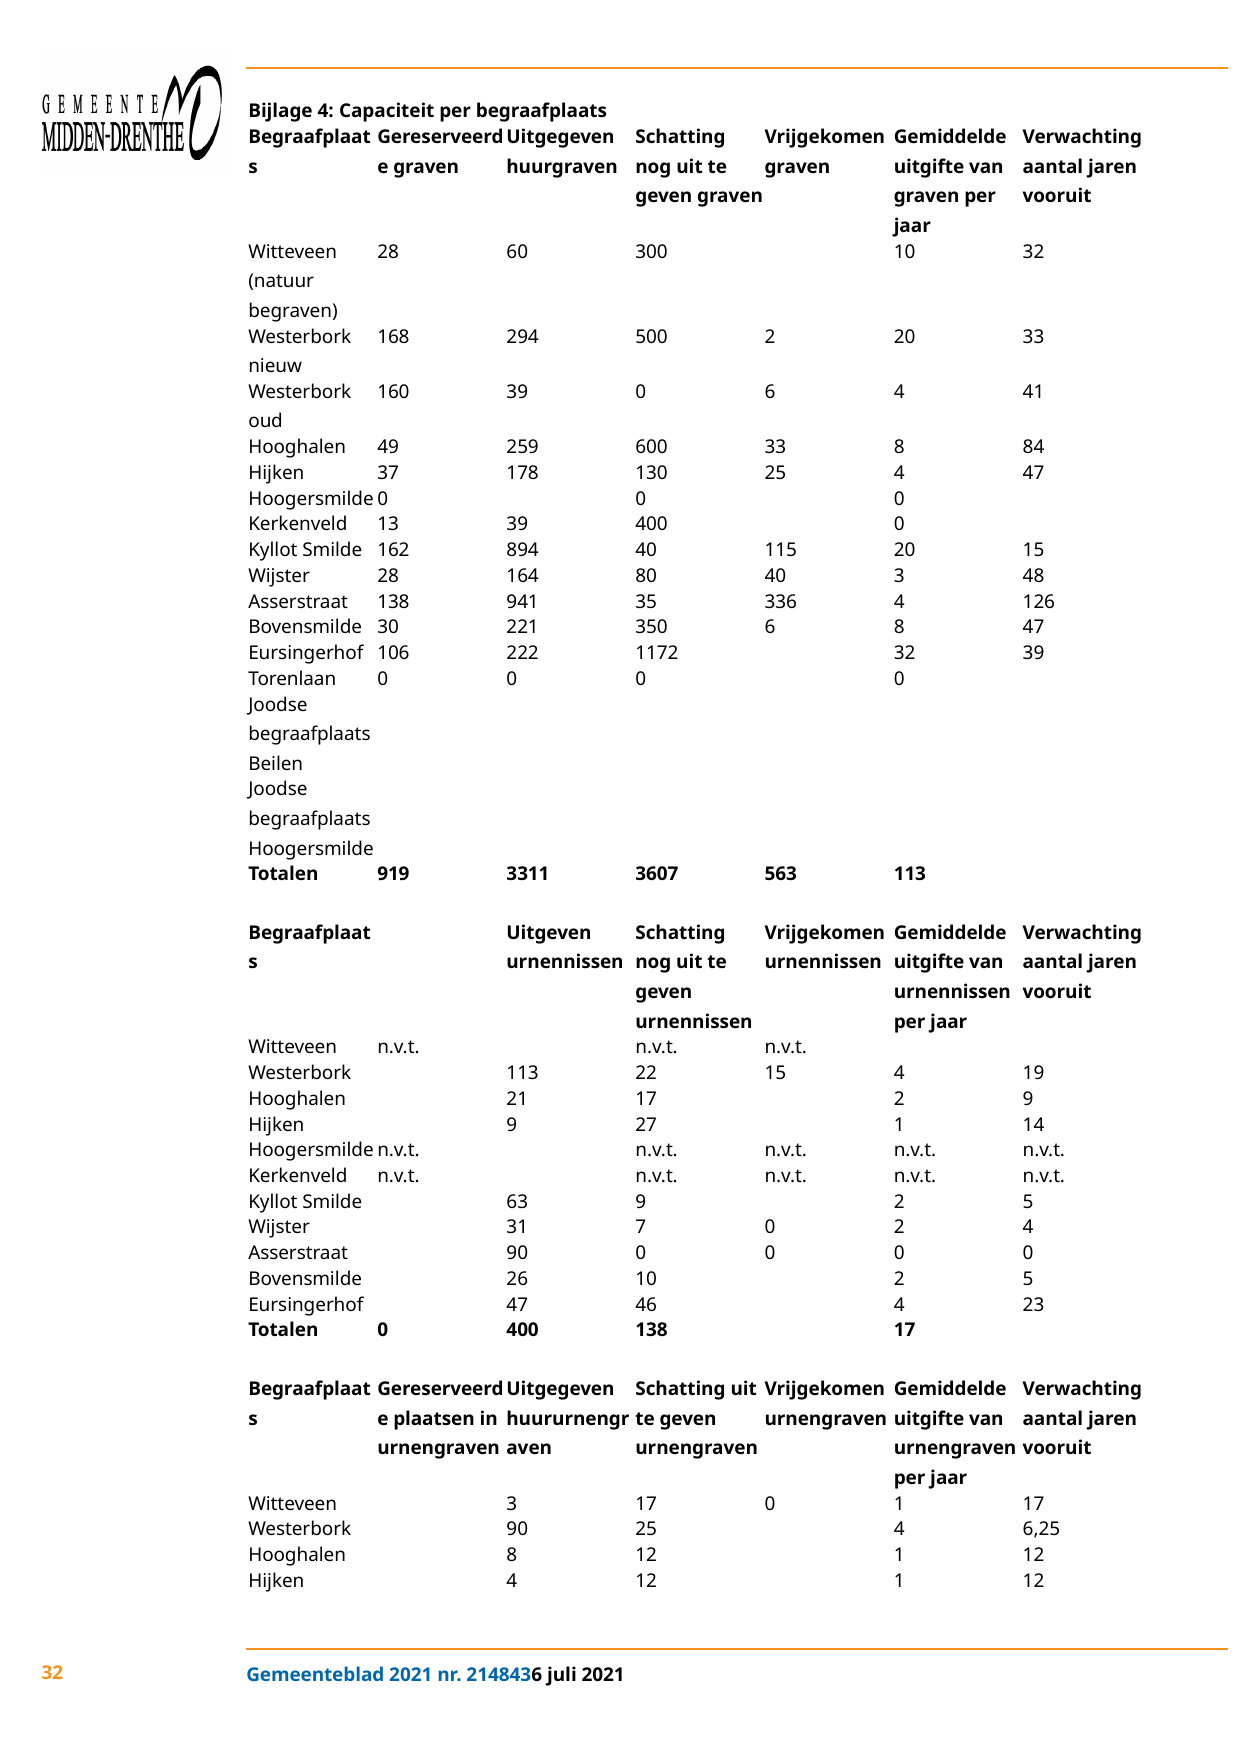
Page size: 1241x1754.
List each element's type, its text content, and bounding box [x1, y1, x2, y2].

table_cell n.v.t. [1023, 1162, 1152, 1188]
table_cell 9 [635, 1188, 764, 1214]
table_cell n.v.t. [764, 1034, 893, 1059]
table_cell [764, 776, 893, 861]
table_cell 0 [635, 1240, 764, 1265]
table_cell 130 [635, 459, 764, 485]
table_cell [377, 1541, 506, 1567]
table_cell 563 [764, 861, 893, 886]
table_cell 0 [1023, 1240, 1152, 1265]
table_cell Witteveen [248, 1490, 377, 1516]
table_cell 39 [1023, 639, 1152, 665]
table_cell Westerbork [248, 1059, 377, 1085]
table_cell 221 [506, 614, 635, 639]
table_cell Wijster [248, 562, 377, 588]
table_cell [764, 511, 893, 536]
table_cell 12 [635, 1541, 764, 1567]
table_header Verwachting aantal jaren vooruit [1023, 919, 1152, 1034]
table_cell 6 [764, 614, 893, 639]
table_cell 35 [635, 588, 764, 613]
table_cell 5 [1023, 1265, 1152, 1291]
table_cell 0 [894, 665, 1022, 691]
table_cell 47 [1023, 459, 1152, 485]
table_cell 600 [635, 434, 764, 459]
table_cell 4 [894, 588, 1022, 613]
table_cell 4 [1023, 1214, 1152, 1239]
table_cell [377, 776, 506, 861]
table_cell [377, 1240, 506, 1265]
table_cell 3607 [635, 861, 764, 886]
table_cell [1023, 861, 1152, 886]
table_cell n.v.t. [635, 1137, 764, 1162]
table_cell 168 [377, 323, 506, 378]
table_cell 2 [894, 1265, 1022, 1291]
table_cell [377, 1111, 506, 1137]
table_cell 4 [894, 378, 1022, 433]
table_header Begraafplaats [248, 1375, 377, 1490]
table_cell 164 [506, 562, 635, 588]
table_cell [894, 776, 1022, 861]
table_cell 41 [1023, 378, 1152, 433]
table_cell n.v.t. [894, 1137, 1022, 1162]
table_cell [377, 1085, 506, 1111]
table_cell 37 [377, 459, 506, 485]
table_cell [635, 691, 764, 776]
table_cell [1023, 691, 1152, 776]
table_cell n.v.t. [377, 1162, 506, 1188]
table_cell 33 [1023, 323, 1152, 378]
table_cell 13 [377, 511, 506, 536]
table_cell 138 [377, 588, 506, 613]
table_cell [506, 691, 635, 776]
table_cell [1023, 1317, 1152, 1342]
table_cell n.v.t. [635, 1034, 764, 1059]
table_header Uitgegeven huururnengraven [506, 1375, 635, 1490]
table_cell Bovensmilde [248, 614, 377, 639]
table_cell 1 [894, 1567, 1022, 1593]
table_cell Hijken [248, 1111, 377, 1137]
table_cell 19 [1023, 1059, 1152, 1085]
table_header Verwachting aantal jaren vooruit [1023, 1375, 1152, 1490]
table_cell Totalen [248, 861, 377, 886]
table_cell [1023, 485, 1152, 511]
table_cell 14 [1023, 1111, 1152, 1137]
table_cell 90 [506, 1516, 635, 1541]
table_cell [377, 1265, 506, 1291]
table_cell [1023, 511, 1152, 536]
table_cell 12 [635, 1567, 764, 1593]
table_cell 25 [635, 1516, 764, 1541]
table_cell 160 [377, 378, 506, 433]
table_cell Hijken [248, 459, 377, 485]
table_cell 294 [506, 323, 635, 378]
table_cell Kerkenveld [248, 1162, 377, 1188]
table_cell [1023, 1034, 1152, 1059]
table_cell 7 [635, 1214, 764, 1239]
table_cell Hoogersmilde [248, 1137, 377, 1162]
table_header Schatting nog uit te geven urnennissen [635, 919, 764, 1034]
table_cell 21 [506, 1085, 635, 1111]
table_cell 2 [894, 1085, 1022, 1111]
table_cell Hooghalen [248, 434, 377, 459]
table_cell [764, 1541, 893, 1567]
table_cell 8 [894, 434, 1022, 459]
table_cell Westerbork oud [248, 378, 377, 433]
table_cell [506, 1137, 635, 1162]
table_cell [635, 776, 764, 861]
table_header Verwachting aantal jaren vooruit [1023, 124, 1152, 238]
table_cell [377, 1291, 506, 1317]
table_cell 33 [764, 434, 893, 459]
table_cell 350 [635, 614, 764, 639]
table_cell 0 [894, 1240, 1022, 1265]
table_cell Witteveen (natuur begraven) [248, 238, 377, 323]
table_cell 4 [894, 1059, 1022, 1085]
table_cell 336 [764, 588, 893, 613]
table_cell 46 [635, 1291, 764, 1317]
table_cell 17 [635, 1085, 764, 1111]
table_cell [377, 1516, 506, 1541]
table_cell Westerbork nieuw [248, 323, 377, 378]
table_cell [894, 1034, 1022, 1059]
table_cell 63 [506, 1188, 635, 1214]
table_cell n.v.t. [377, 1137, 506, 1162]
table_cell 113 [894, 861, 1022, 886]
table_cell Kerkenveld [248, 511, 377, 536]
table_cell 4 [894, 459, 1022, 485]
table_cell 23 [1023, 1291, 1152, 1317]
table_header [377, 919, 506, 1034]
table_cell [894, 691, 1022, 776]
table_cell 25 [764, 459, 893, 485]
table_cell 1 [894, 1541, 1022, 1567]
table_cell 1 [894, 1490, 1022, 1516]
table_cell 15 [1023, 536, 1152, 562]
table_cell 400 [506, 1317, 635, 1342]
table_cell 3311 [506, 861, 635, 886]
table_cell Wijster [248, 1214, 377, 1239]
picture [41, 47, 231, 172]
table_cell 894 [506, 536, 635, 562]
table_header Begraafplaats [248, 919, 377, 1034]
table_cell n.v.t. [894, 1162, 1022, 1188]
table_cell 941 [506, 588, 635, 613]
table_cell 28 [377, 238, 506, 323]
table_cell 6 [764, 378, 893, 433]
table_cell [764, 1516, 893, 1541]
table_cell Bovensmilde [248, 1265, 377, 1291]
table_cell 10 [635, 1265, 764, 1291]
table_cell 5 [1023, 1188, 1152, 1214]
table_cell Kyllot Smilde [248, 536, 377, 562]
table_cell 40 [764, 562, 893, 588]
table_header Vrijgekomen graven [764, 124, 893, 238]
table_cell [764, 1085, 893, 1111]
table_cell [764, 691, 893, 776]
table_cell 0 [764, 1240, 893, 1265]
table_header Uitgegeven huurgraven [506, 124, 635, 238]
table_cell 28 [377, 562, 506, 588]
table_cell 32 [1023, 238, 1152, 323]
table_cell 400 [635, 511, 764, 536]
table_cell 47 [506, 1291, 635, 1317]
table_header Schatting nog uit te geven graven [635, 124, 764, 238]
table_cell 39 [506, 378, 635, 433]
table_cell Eursingerhof [248, 639, 377, 665]
table_cell Eursingerhof [248, 1291, 377, 1317]
table_cell 162 [377, 536, 506, 562]
table_cell 20 [894, 323, 1022, 378]
table_cell [764, 1567, 893, 1593]
table_cell 2 [894, 1214, 1022, 1239]
table_cell [764, 238, 893, 323]
table_cell Witteveen [248, 1034, 377, 1059]
table_cell 126 [1023, 588, 1152, 613]
table_cell 113 [506, 1059, 635, 1085]
table_cell 6,25 [1023, 1516, 1152, 1541]
table_cell Hoogersmilde [248, 485, 377, 511]
table_cell 8 [506, 1541, 635, 1567]
table_cell 20 [894, 536, 1022, 562]
table_cell 3 [894, 562, 1022, 588]
table_cell 17 [635, 1490, 764, 1516]
table_cell [764, 485, 893, 511]
table_cell 115 [764, 536, 893, 562]
table_cell 0 [377, 1317, 506, 1342]
table_cell 17 [1023, 1490, 1152, 1516]
table_header Vrijgekomen urnennissen [764, 919, 893, 1034]
table_cell 0 [764, 1490, 893, 1516]
table_cell 26 [506, 1265, 635, 1291]
table_cell Totalen [248, 1317, 377, 1342]
table_cell 106 [377, 639, 506, 665]
table_cell 4 [506, 1567, 635, 1593]
table_cell [377, 691, 506, 776]
table_cell 9 [1023, 1085, 1152, 1111]
table_cell 2 [894, 1188, 1022, 1214]
table_header Gereserveerde graven [377, 124, 506, 238]
table_cell [1023, 665, 1152, 691]
table_header Uitgeven urnennissen [506, 919, 635, 1034]
table_cell 138 [635, 1317, 764, 1342]
table_header Gereserveerde plaatsen in urnengraven [377, 1375, 506, 1490]
table_cell [506, 485, 635, 511]
table_cell 10 [894, 238, 1022, 323]
table_cell 30 [377, 614, 506, 639]
table_cell 60 [506, 238, 635, 323]
table_header Schatting uit te geven urnengraven [635, 1375, 764, 1490]
table_cell 222 [506, 639, 635, 665]
table_cell 47 [1023, 614, 1152, 639]
table_cell 31 [506, 1214, 635, 1239]
table_cell [764, 1111, 893, 1137]
table_cell [377, 1188, 506, 1214]
table_cell n.v.t. [635, 1162, 764, 1188]
table_cell 12 [1023, 1567, 1152, 1593]
table_cell [764, 1317, 893, 1342]
table_cell [377, 1490, 506, 1516]
table_cell [377, 1567, 506, 1593]
table_cell Hooghalen [248, 1541, 377, 1567]
table_cell [764, 1265, 893, 1291]
table_cell 1172 [635, 639, 764, 665]
table_cell [377, 1059, 506, 1085]
table_cell [506, 1162, 635, 1188]
table_cell 919 [377, 861, 506, 886]
table_cell Joodse begraafplaats Beilen [248, 691, 377, 776]
table_cell Torenlaan [248, 665, 377, 691]
table_header Gemiddelde uitgifte van graven per jaar [894, 124, 1022, 238]
table_cell [506, 776, 635, 861]
table_cell [1023, 776, 1152, 861]
table_cell 8 [894, 614, 1022, 639]
table_cell 27 [635, 1111, 764, 1137]
table_cell 0 [894, 485, 1022, 511]
table_cell 0 [377, 665, 506, 691]
table_cell 49 [377, 434, 506, 459]
table_cell 500 [635, 323, 764, 378]
table_cell [506, 1034, 635, 1059]
table_cell 2 [764, 323, 893, 378]
table_cell Kyllot Smilde [248, 1188, 377, 1214]
table_cell 259 [506, 434, 635, 459]
table_cell Hooghalen [248, 1085, 377, 1111]
table_cell [764, 1291, 893, 1317]
table_cell 0 [377, 485, 506, 511]
table_cell 48 [1023, 562, 1152, 588]
table_cell 4 [894, 1291, 1022, 1317]
table_header Begraafplaats [248, 124, 377, 238]
table_cell 17 [894, 1317, 1022, 1342]
table_cell 39 [506, 511, 635, 536]
table_cell 0 [894, 511, 1022, 536]
table_cell Hijken [248, 1567, 377, 1593]
table_cell 9 [506, 1111, 635, 1137]
table_cell n.v.t. [1023, 1137, 1152, 1162]
table_cell 22 [635, 1059, 764, 1085]
table_cell [764, 665, 893, 691]
table_cell 0 [764, 1214, 893, 1239]
table_cell Joodse begraafplaats Hoogersmilde [248, 776, 377, 861]
table_cell n.v.t. [377, 1034, 506, 1059]
table_cell 3 [506, 1490, 635, 1516]
table_cell 84 [1023, 434, 1152, 459]
table_cell 0 [635, 378, 764, 433]
table_cell [377, 1214, 506, 1239]
table_cell [764, 639, 893, 665]
table_cell [764, 1188, 893, 1214]
table_cell 40 [635, 536, 764, 562]
table_cell Westerbork [248, 1516, 377, 1541]
table_cell Asserstraat [248, 588, 377, 613]
table_cell 15 [764, 1059, 893, 1085]
table_cell 80 [635, 562, 764, 588]
text Bijlage 4: Capaciteit per begraafplaats [248, 95, 1152, 123]
table_cell Asserstraat [248, 1240, 377, 1265]
table_cell 12 [1023, 1541, 1152, 1567]
table_cell 0 [635, 485, 764, 511]
table_header Gemiddelde uitgifte van urnennissen per jaar [894, 919, 1022, 1034]
table_header Vrijgekomen urnengraven [764, 1375, 893, 1490]
table_cell 300 [635, 238, 764, 323]
table_cell n.v.t. [764, 1137, 893, 1162]
table_cell 1 [894, 1111, 1022, 1137]
table_cell 4 [894, 1516, 1022, 1541]
table_cell 178 [506, 459, 635, 485]
table_cell 0 [506, 665, 635, 691]
table_cell 90 [506, 1240, 635, 1265]
table_cell 0 [635, 665, 764, 691]
table_header Gemiddelde uitgifte van urnengraven per jaar [894, 1375, 1022, 1490]
table_cell 32 [894, 639, 1022, 665]
table_cell n.v.t. [764, 1162, 893, 1188]
